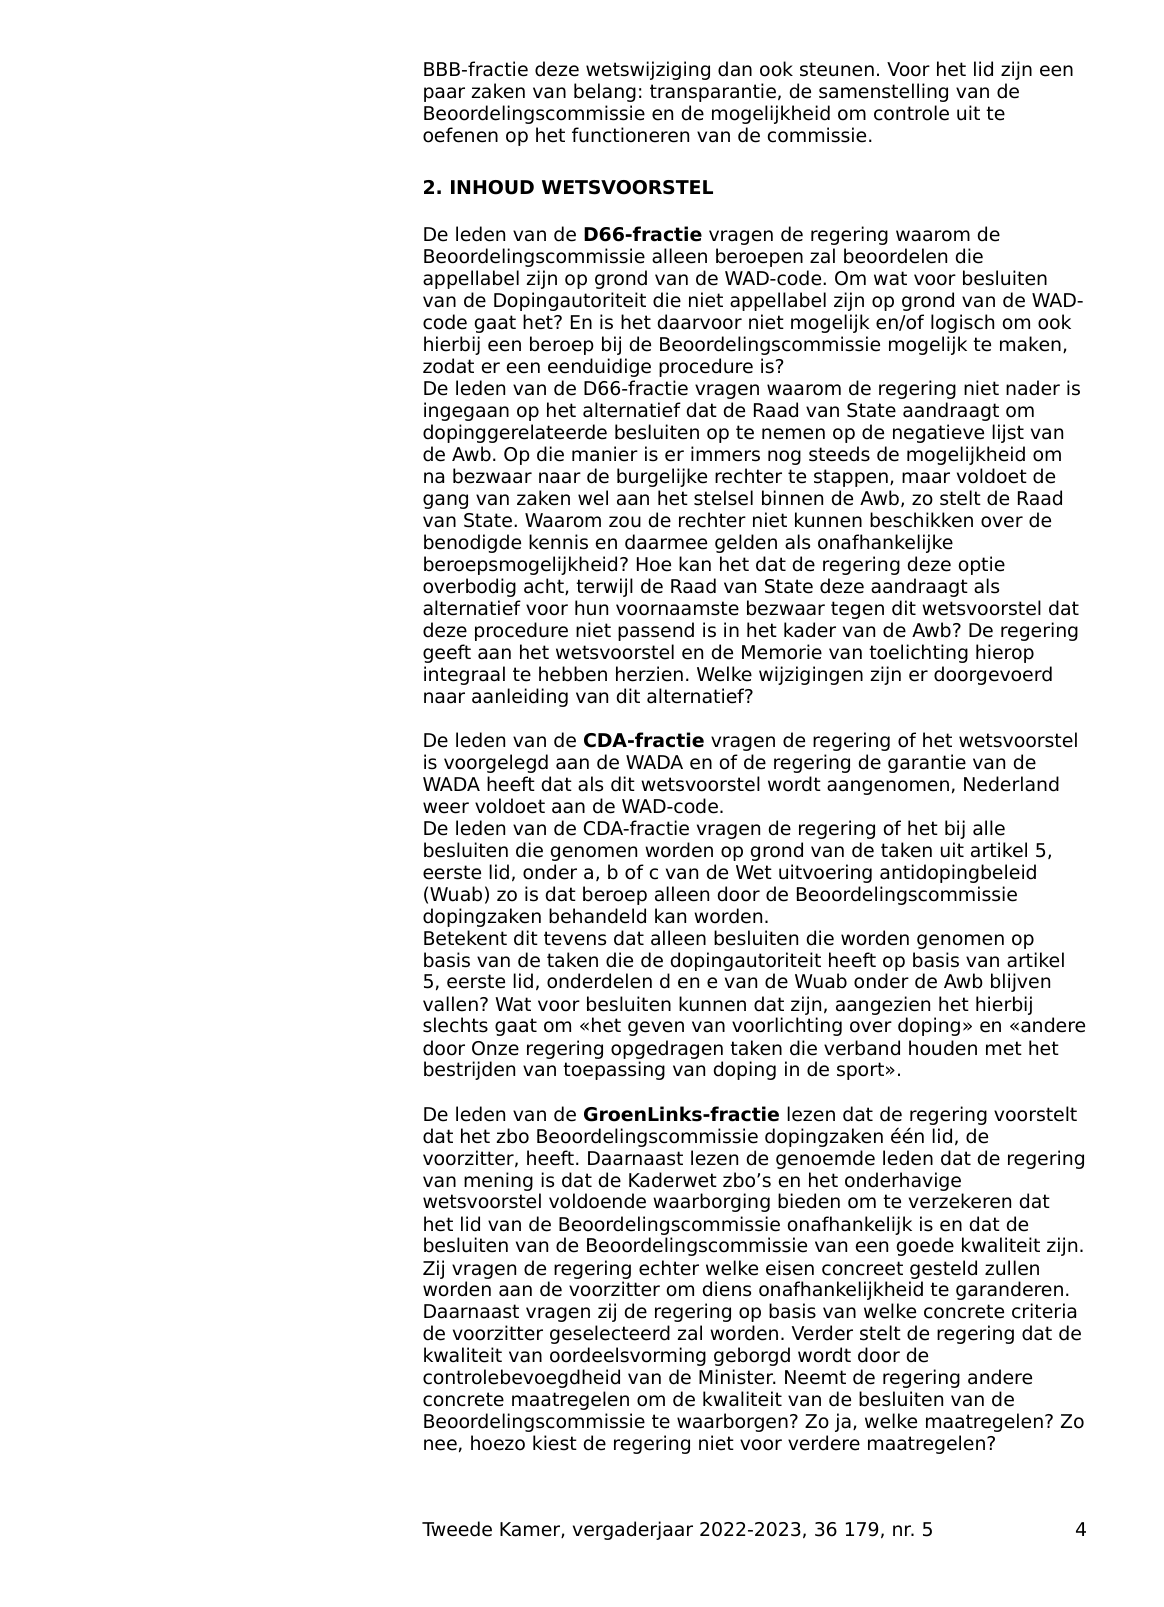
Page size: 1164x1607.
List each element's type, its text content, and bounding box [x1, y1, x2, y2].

text De leden van de GroenLinks-fractie lezen dat de regering voorstelt dat het zbo Beoordelingscommissie dopingzaken één lid, de voorzitter, heeft. Daarnaast lezen de genoemde leden dat de regering van mening is dat de Kaderwet zbo’s en het onderhavige wetsvoorstel voldoende waarborging bieden om te verzekeren dat het lid van de Beoordelingscommissie onafhankelijk is en dat de besluiten van de Beoordelingscommissie van een goede kwaliteit zijn. Zij vragen de regering echter welke eisen concreet gesteld zullen worden aan de voorzitter om diens onafhankelijkheid te garanderen. Daarnaast vragen zij de regering op basis van welke concrete criteria de voorzitter geselecteerd zal worden. Verder stelt de regering dat de kwaliteit van oordeelsvorming geborgd wordt door de controlebevoegdheid van de Minister. Neemt de regering andere concrete maatregelen om de kwaliteit van de besluiten van de Beoordelingscommissie te waarborgen? Zo ja, welke maatregelen? Zo nee, hoezo kiest de regering niet voor verdere maatregelen? [422, 1103, 1087, 1455]
text Betekent dit tevens dat alleen besluiten die worden genomen op basis van de taken die de dopingautoriteit heeft op basis van artikel 5, eerste lid, onderdelen d en e van de Wuab onder de Awb blijven vallen? Wat voor besluiten kunnen dat zijn, aangezien het hierbij slechts gaat om «het geven van voorlichting over doping» en «andere door Onze regering opgedragen taken die verband houden met het bestrijden van toepassing van doping in de sport». [422, 927, 1087, 1081]
text De leden van de CDA-fractie vragen de regering of het bij alle besluiten die genomen worden op grond van de taken uit artikel 5, eerste lid, onder a, b of c van de Wet uitvoering antidopingbeleid (Wuab) zo is dat beroep alleen door de Beoordelingscommissie dopingzaken behandeld kan worden. [422, 818, 1087, 927]
subtitle 2. INHOUD WETSVOORSTEL [422, 177, 1087, 199]
text BBB-fractie deze wetswijziging dan ook steunen. Voor het lid zijn een paar zaken van belang: transparantie, de samenstelling van de Beoordelingscommissie en de mogelijkheid om controle uit te oefenen op het functioneren van de commissie. [422, 59, 1087, 147]
text De leden van de CDA-fractie vragen de regering of het wetsvoorstel is voorgelegd aan de WADA en of de regering de garantie van de WADA heeft dat als dit wetsvoorstel wordt aangenomen, Nederland weer voldoet aan de WAD-code. [422, 730, 1087, 818]
text De leden van de D66-fractie vragen de regering waarom de Beoordelingscommissie alleen beroepen zal beoordelen die appellabel zijn op grond van de WAD-code. Om wat voor besluiten van de Dopingautoriteit die niet appellabel zijn op grond van de WAD-code gaat het? En is het daarvoor niet mogelijk en/of logisch om ook hierbij een beroep bij de Beoordelingscommissie mogelijk te maken, zodat er een eenduidige procedure is? [422, 224, 1087, 378]
text De leden van de D66-fractie vragen waarom de regering niet nader is ingegaan op het alternatief dat de Raad van State aandraagt om dopinggerelateerde besluiten op te nemen op de negatieve lijst van de Awb. Op die manier is er immers nog steeds de mogelijkheid om na bezwaar naar de burgelijke rechter te stappen, maar voldoet de gang van zaken wel aan het stelsel binnen de Awb, zo stelt de Raad van State. Waarom zou de rechter niet kunnen beschikken over de benodigde kennis en daarmee gelden als onafhankelijke beroepsmogelijkheid? Hoe kan het dat de regering deze optie overbodig acht, terwijl de Raad van State deze aandraagt als alternatief voor hun voornaamste bezwaar tegen dit wetsvoorstel dat deze procedure niet passend is in het kader van de Awb? De regering geeft aan het wetsvoorstel en de Memorie van toelichting hierop integraal te hebben herzien. Welke wijzigingen zijn er doorgevoerd naar aanleiding van dit alternatief? [422, 378, 1087, 707]
